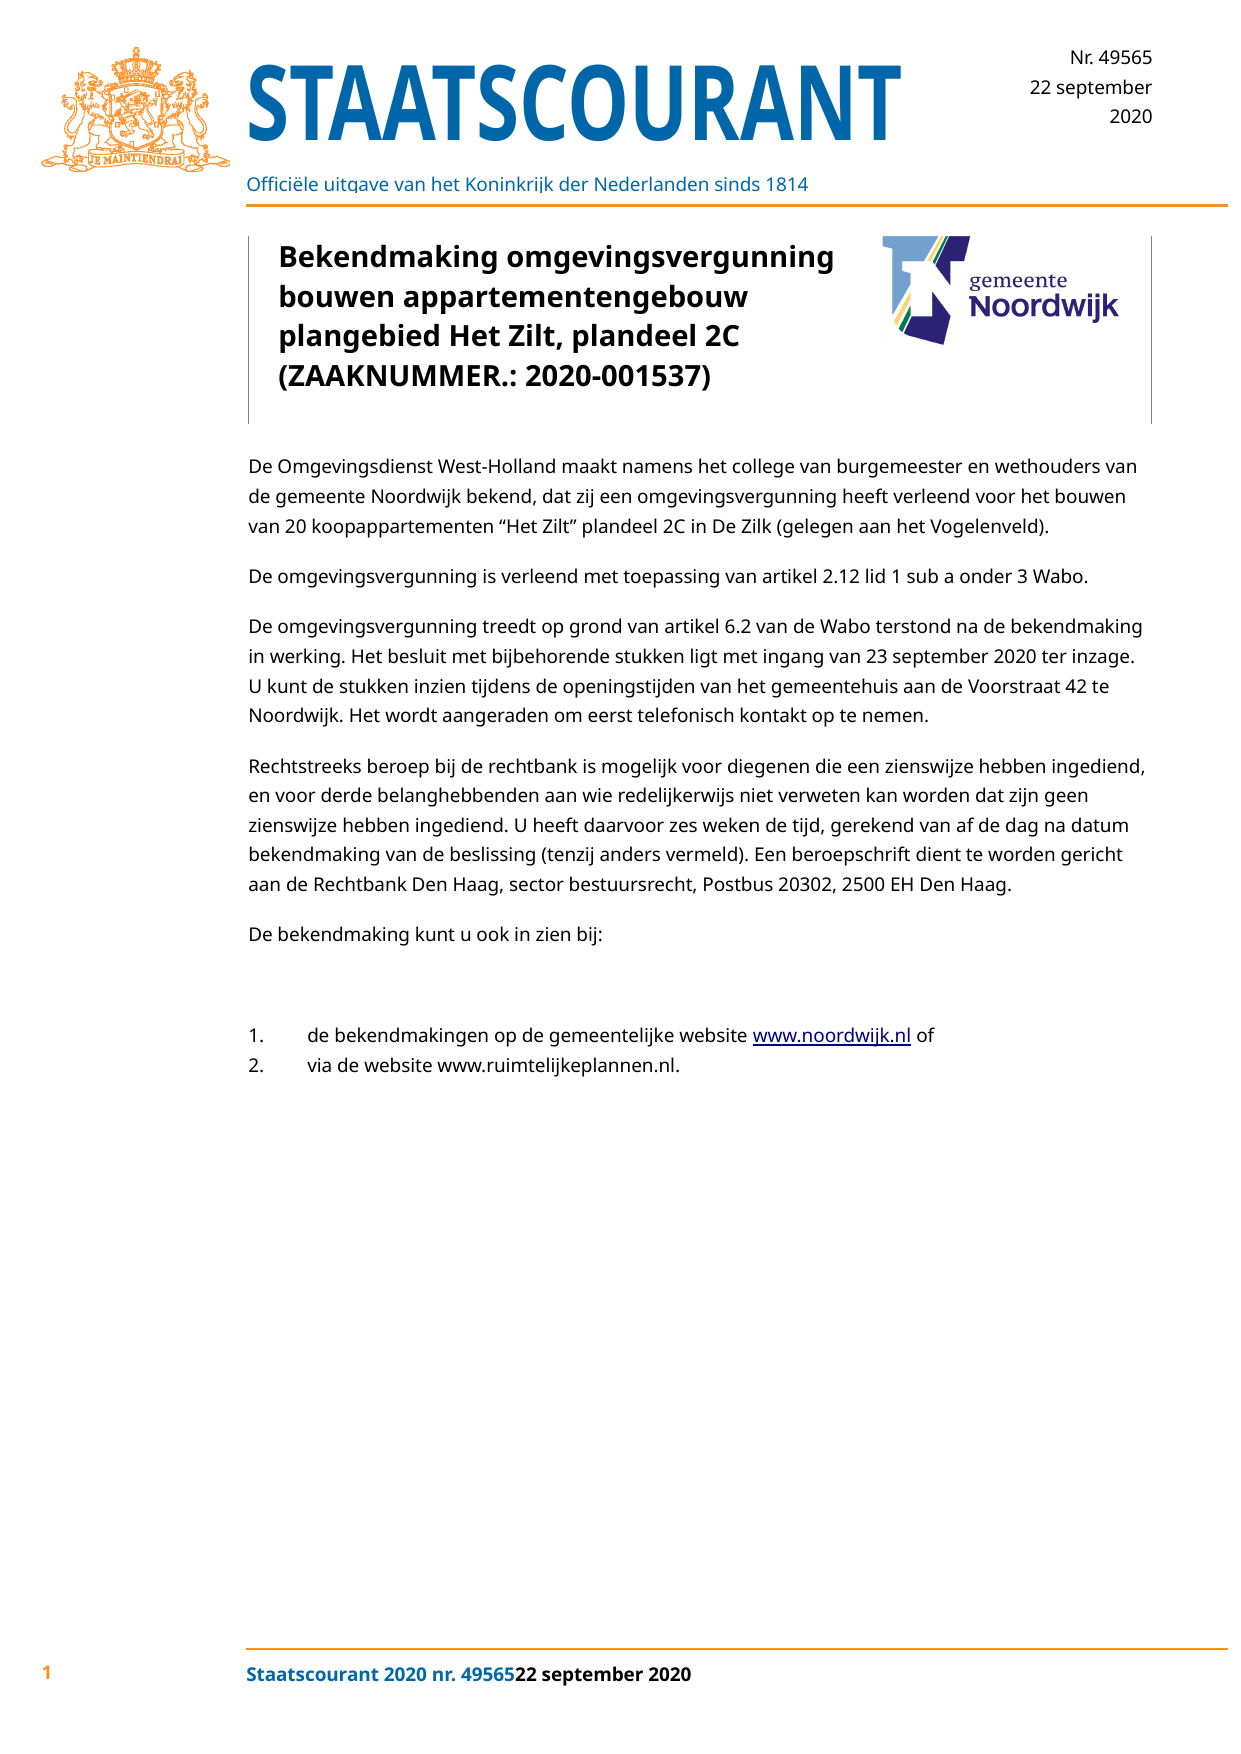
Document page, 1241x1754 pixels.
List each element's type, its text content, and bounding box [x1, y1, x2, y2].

text De omgevingsvergunning is verleend met toepassing van artikel 2.12 lid 1 sub a onder 3 Wabo. [248, 563, 1152, 589]
list de bekendmakingen op de gemeentelijke website www.noordwijk.nl of [248, 1022, 1152, 1048]
picture [882, 236, 1119, 345]
list via de website www.ruimtelijkeplannen.nl. [248, 1052, 1152, 1078]
text De omgevingsvergunning treedt op grond van artikel 6.2 van de Wabo terstond na de bekendmaking in werking. Het besluit met bijbehorende stukken ligt met ingang van 23 september 2020 ter inzage. U kunt de stukken inzien tijdens de openingstijden van het gemeentehuis aan de Voorstraat 42 te Noordwijk. Het wordt aangeraden om eerst telefonisch kontakt op te nemen. [248, 614, 1152, 728]
table_header [850, 236, 1151, 424]
picture [41, 47, 231, 172]
text De bekendmaking kunt u ook in zien bij: [248, 922, 1152, 947]
table_header Bekendmaking omgevingsvergunning bouwen appartementengebouw plangebied Het Zilt, plandeel 2C (ZAAKNUMMER.: 2020-001537) [249, 236, 850, 424]
text Rechtstreeks beroep bij de rechtbank is mogelijk voor diegenen die een zienswijze hebben ingediend, en voor derde belanghebbenden aan wie redelijkerwijs niet verweten kan worden dat zijn geen zienswijze hebben ingediend. U heeft daarvoor zes weken de tijd, gerekend van af de dag na datum bekendmaking van de beslissing (tenzij anders vermeld). Een beroepschrift dient te worden gericht aan de Rechtbank Den Haag, sector bestuursrecht, Postbus 20302, 2500 EH Den Haag. [248, 753, 1152, 897]
text De Omgevingsdienst West-Holland maakt namens het college van burgemeester en wethouders van de gemeente Noordwijk bekend, dat zij een omgevingsvergunning heeft verleend voor het bouwen van 20 koopappartementen “Het Zilt” plandeel 2C in De Zilk (gelegen aan het Vogelenveld). [248, 454, 1152, 538]
